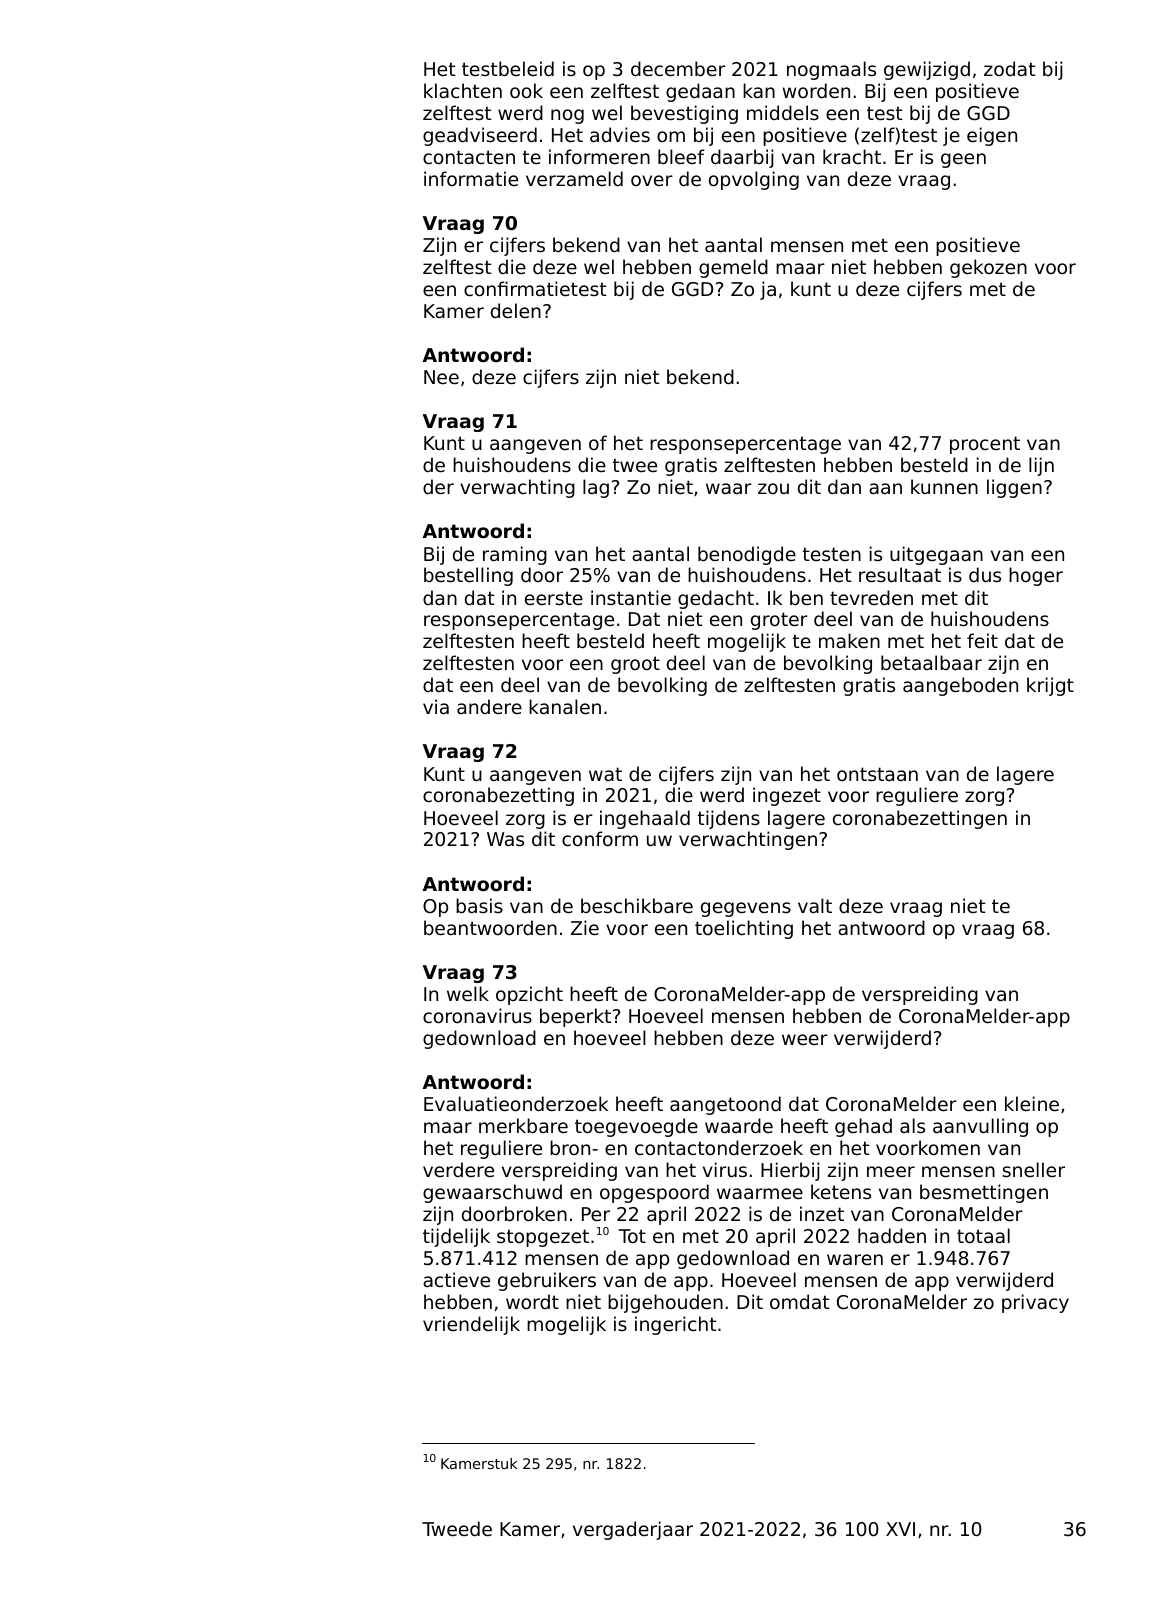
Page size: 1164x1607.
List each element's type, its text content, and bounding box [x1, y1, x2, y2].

subtitle Antwoord: [422, 873, 1087, 896]
subtitle Vraag 70 [422, 213, 1087, 235]
text Nee, deze cijfers zijn niet bekend. [422, 367, 1087, 389]
subtitle Antwoord: [422, 521, 1087, 543]
text Kunt u aangeven wat de cijfers zijn van het ontstaan van de lagere coronabezetting in 2021, die werd ingezet voor reguliere zorg? Hoeveel zorg is er ingehaald tijdens lagere coronabezettingen in 2021? Was dit conform uw verwachtingen? [422, 763, 1087, 851]
subtitle Vraag 71 [422, 411, 1087, 433]
subtitle Antwoord: [422, 345, 1087, 367]
text Bij de raming van het aantal benodigde testen is uitgegaan van een bestelling door 25% van de huishoudens. Het resultaat is dus hoger dan dat in eerste instantie gedacht. Ik ben tevreden met dit responsepercentage. Dat niet een groter deel van de huishoudens zelftesten heeft besteld heeft mogelijk te maken met het feit dat de zelftesten voor een groot deel van de bevolking betaalbaar zijn en dat een deel van de bevolking de zelftesten gratis aangeboden krijgt via andere kanalen. [422, 543, 1087, 719]
subtitle Antwoord: [422, 1072, 1087, 1094]
text Het testbeleid is op 3 december 2021 nogmaals gewijzigd, zodat bij klachten ook een zelftest gedaan kan worden. Bij een positieve zelftest werd nog wel bevestiging middels een test bij de GGD geadviseerd. Het advies om bij een positieve (zelf)test je eigen contacten te informeren bleef daarbij van kracht. Er is geen informatie verzameld over de opvolging van deze vraag. [422, 59, 1087, 191]
text Kunt u aangeven of het responsepercentage van 42,77 procent van de huishoudens die twee gratis zelftesten hebben besteld in de lijn der verwachting lag? Zo niet, waar zou dit dan aan kunnen liggen? [422, 433, 1087, 499]
text Op basis van de beschikbare gegevens valt deze vraag niet te beantwoorden. Zie voor een toelichting het antwoord op vraag 68. [422, 896, 1087, 939]
subtitle Vraag 73 [422, 962, 1087, 984]
text In welk opzicht heeft de CoronaMelder-app de verspreiding van coronavirus beperkt? Hoeveel mensen hebben de CoronaMelder-app gedownload en hoeveel hebben deze weer verwijderd? [422, 984, 1087, 1049]
subtitle Vraag 72 [422, 741, 1087, 763]
text Kamerstuk 25 295, nr. 1822. [422, 1452, 1087, 1474]
text Evaluatieonderzoek heeft aangetoond dat CoronaMelder een kleine, maar merkbare toegevoegde waarde heeft gehad als aanvulling op het reguliere bron- en contactonderzoek en het voorkomen van verdere verspreiding van het virus. Hierbij zijn meer mensen sneller gewaarschuwd en opgespoord waarmee ketens van besmettingen zijn doorbroken. Per 22 april 2022 is de inzet van CoronaMelder tijdelijk stopgezet. Tot en met 20 april 2022 hadden in totaal 5.871.412 mensen de app gedownload en waren er 1.948.767 actieve gebruikers van de app. Hoeveel mensen de app verwijderd hebben, wordt niet bijgehouden. Dit omdat CoronaMelder zo privacy vriendelijk mogelijk is ingericht. [422, 1094, 1087, 1336]
text Zijn er cijfers bekend van het aantal mensen met een positieve zelftest die deze wel hebben gemeld maar niet hebben gekozen voor een confirmatietest bij de GGD? Zo ja, kunt u deze cijfers met de Kamer delen? [422, 235, 1087, 323]
